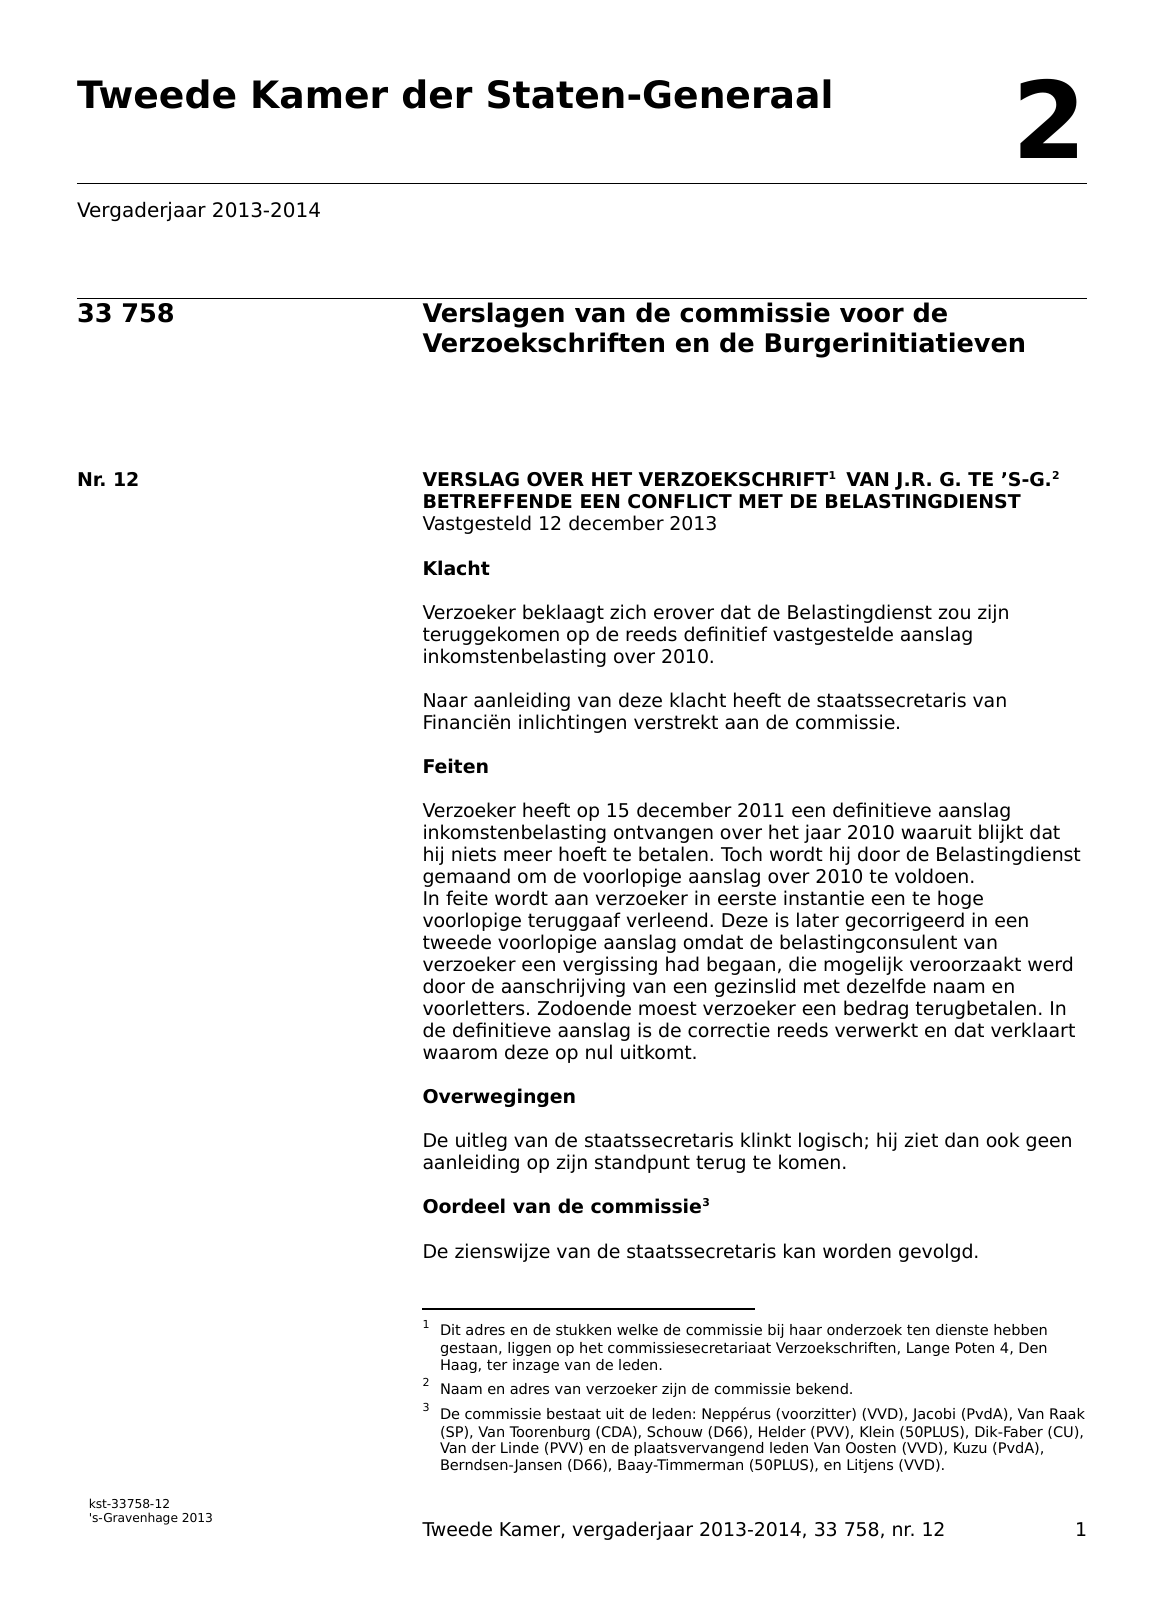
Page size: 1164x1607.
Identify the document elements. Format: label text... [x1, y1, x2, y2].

text Verzoeker heeft op 15 december 2011 een definitieve aanslag inkomstenbelasting ontvangen over het jaar 2010 waaruit blijkt dat hij niets meer hoeft te betalen. Toch wordt hij door de Belastingdienst gemaand om de voorlopige aanslag over 2010 te voldoen. [422, 800, 1087, 888]
subtitle Nr. 12 VERSLAG OVER HET VERZOEKSCHRIFT VAN J.R. G. TE ’S-G. BETREFFENDE EEN CONFLICT MET DE BELASTINGDIENST [77, 469, 1087, 513]
table_header Tweede Kamer der Staten-Generaal [77, 59, 886, 183]
subtitle Feiten [422, 756, 1087, 778]
text 's-Gravenhage 2013 [88, 1511, 323, 1525]
subtitle Klacht [422, 557, 1087, 579]
text Naam en adres van verzoeker zijn de commissie bekend. [422, 1377, 1087, 1399]
text De zienswijze van de staatssecretaris kan worden gevolgd. [422, 1241, 1087, 1262]
text Naar aanleiding van deze klacht heeft de staatssecretaris van Financiën inlichtingen verstrekt aan de commissie. [422, 690, 1087, 734]
text In feite wordt aan verzoeker in eerste instantie een te hoge voorlopige teruggaaf verleend. Deze is later gecorrigeerd in een tweede voorlopige aanslag omdat de belastingconsulent van verzoeker een vergissing had begaan, die mogelijk veroorzaakt werd door de aanschrijving van een gezinslid met dezelfde naam en voorletters. Zodoende moest verzoeker een bedrag terugbetalen. In de definitieve aanslag is de correctie reeds verwerkt en dat verklaart waarom deze op nul uitkomt. [422, 888, 1087, 1064]
text Dit adres en de stukken welke de commissie bij haar onderzoek ten dienste hebben gestaan, liggen op het commissiesecretariaat Verzoekschriften, Lange Poten 4, Den Haag, ter inzage van de leden. [422, 1318, 1087, 1374]
subtitle 33 758 Verslagen van de commissie voor de Verzoekschriften en de Burgerinitiatieven [77, 299, 1087, 358]
text kst-33758-12 [88, 1497, 323, 1511]
text Verzoeker beklaagt zich erover dat de Belastingdienst zou zijn teruggekomen op de reeds definitief vastgestelde aanslag inkomstenbelasting over 2010. [422, 602, 1087, 668]
subtitle Oordeel van de commissie [422, 1196, 1087, 1218]
text Vastgesteld 12 december 2013 [422, 513, 1087, 535]
text De commissie bestaat uit de leden: Neppérus (voorzitter) (VVD), Jacobi (PvdA), Van Raak (SP), Van Toorenburg (CDA), Schouw (D66), Helder (PVV), Klein (50PLUS), Dik-Faber (CU), Van der Linde (PVV) en de plaatsvervangend leden Van Oosten (VVD), Kuzu (PvdA), Berndsen-Jansen (D66), Baay-Timmerman (50PLUS), en Litjens (VVD). [422, 1402, 1087, 1474]
text De uitleg van de staatssecretaris klinkt logisch; hij ziet dan ook geen aanleiding op zijn standpunt terug te komen. [422, 1130, 1087, 1174]
table_header 2 [886, 59, 1087, 183]
subtitle Overwegingen [422, 1086, 1087, 1108]
table_cell Vergaderjaar 2013-2014 [77, 184, 1087, 298]
